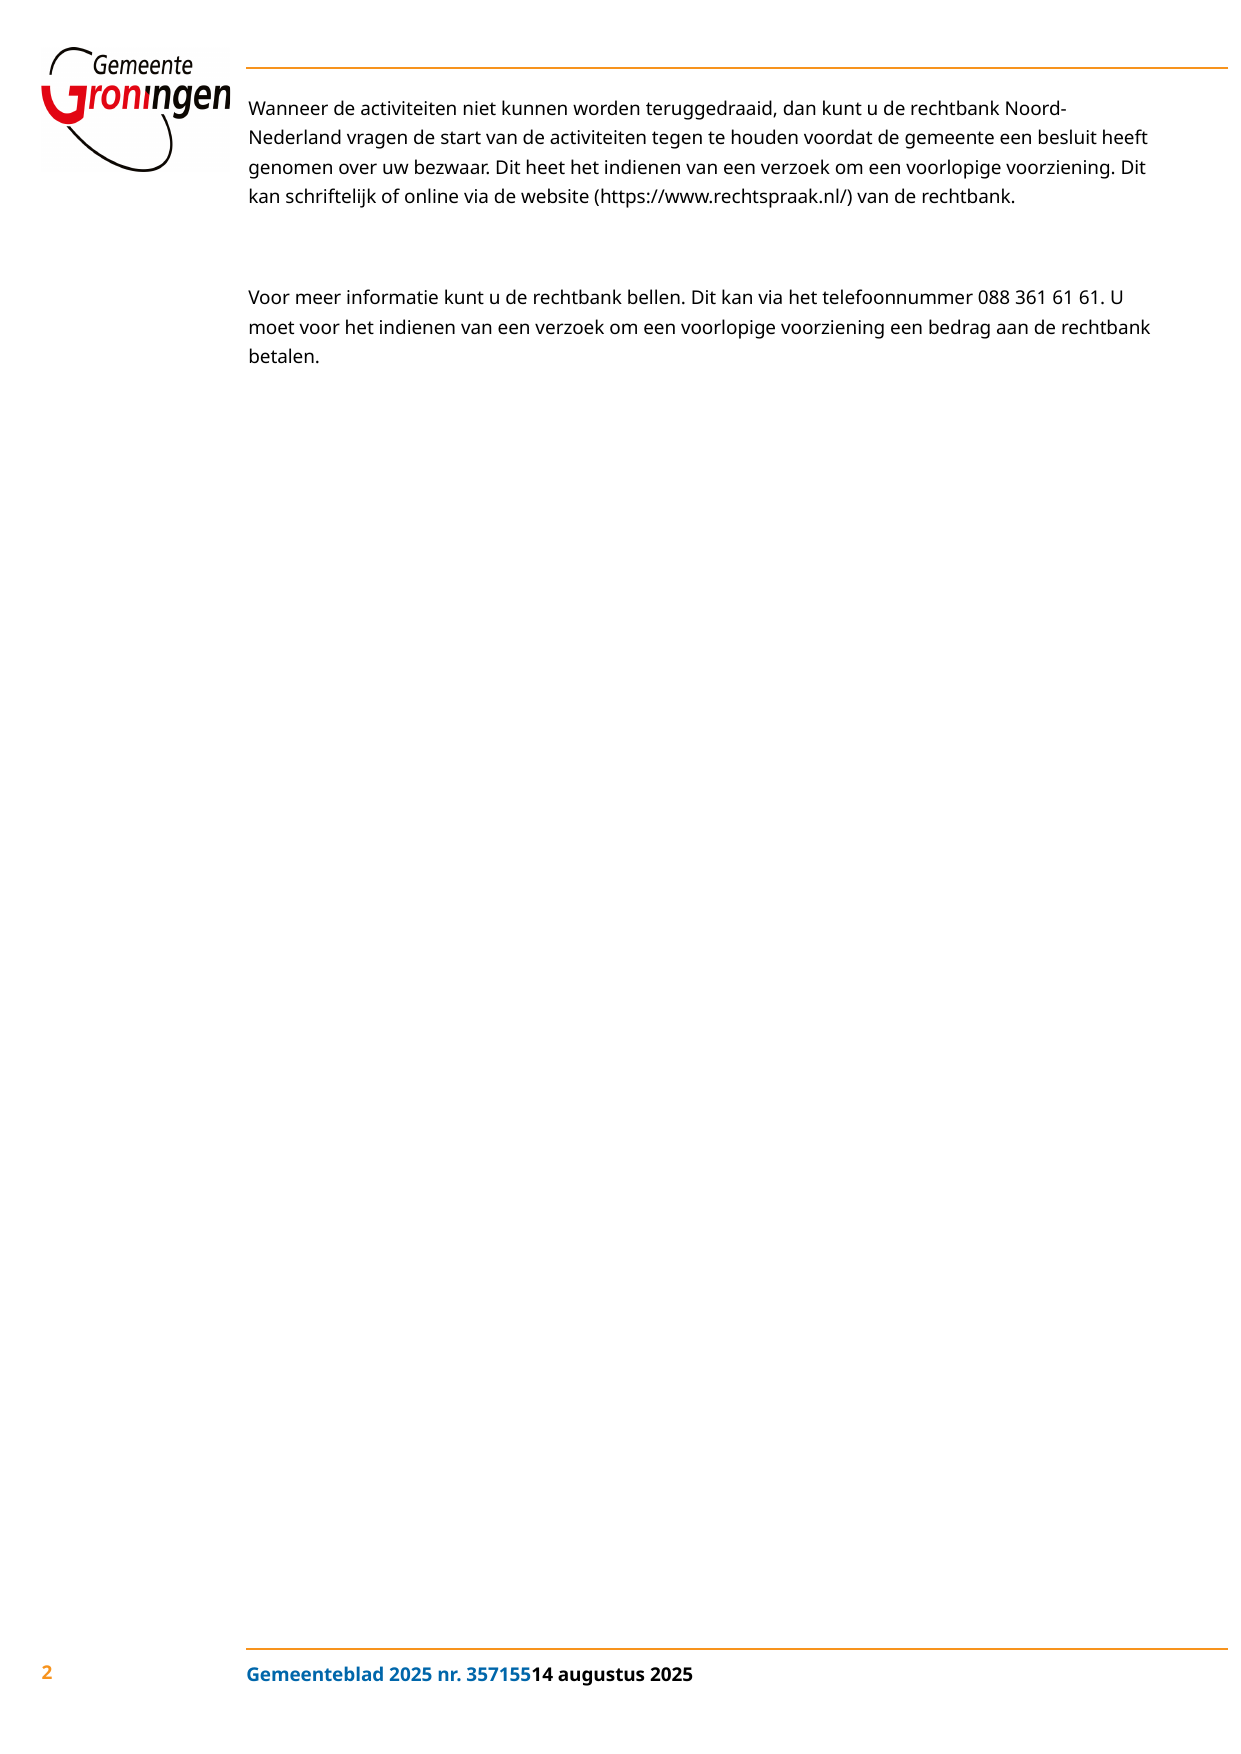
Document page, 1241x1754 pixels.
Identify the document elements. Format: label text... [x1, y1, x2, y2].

picture [41, 47, 231, 172]
text Wanneer de activiteiten niet kunnen worden teruggedraaid, dan kunt u de rechtbank Noord-Nederland vragen de start van de activiteiten tegen te houden voordat de gemeente een besluit heeft genomen over uw bezwaar. Dit heet het indienen van een verzoek om een voorlopige voorziening. Dit kan schriftelijk of online via de website (https://www.rechtspraak.nl/) van de rechtbank. [248, 95, 1152, 209]
text Voor meer informatie kunt u de rechtbank bellen. Dit kan via het telefoonnummer 088 361 61 61. U moet voor het indienen van een verzoek om een voorlopige voorziening een bedrag aan de rechtbank betalen. [248, 284, 1152, 369]
